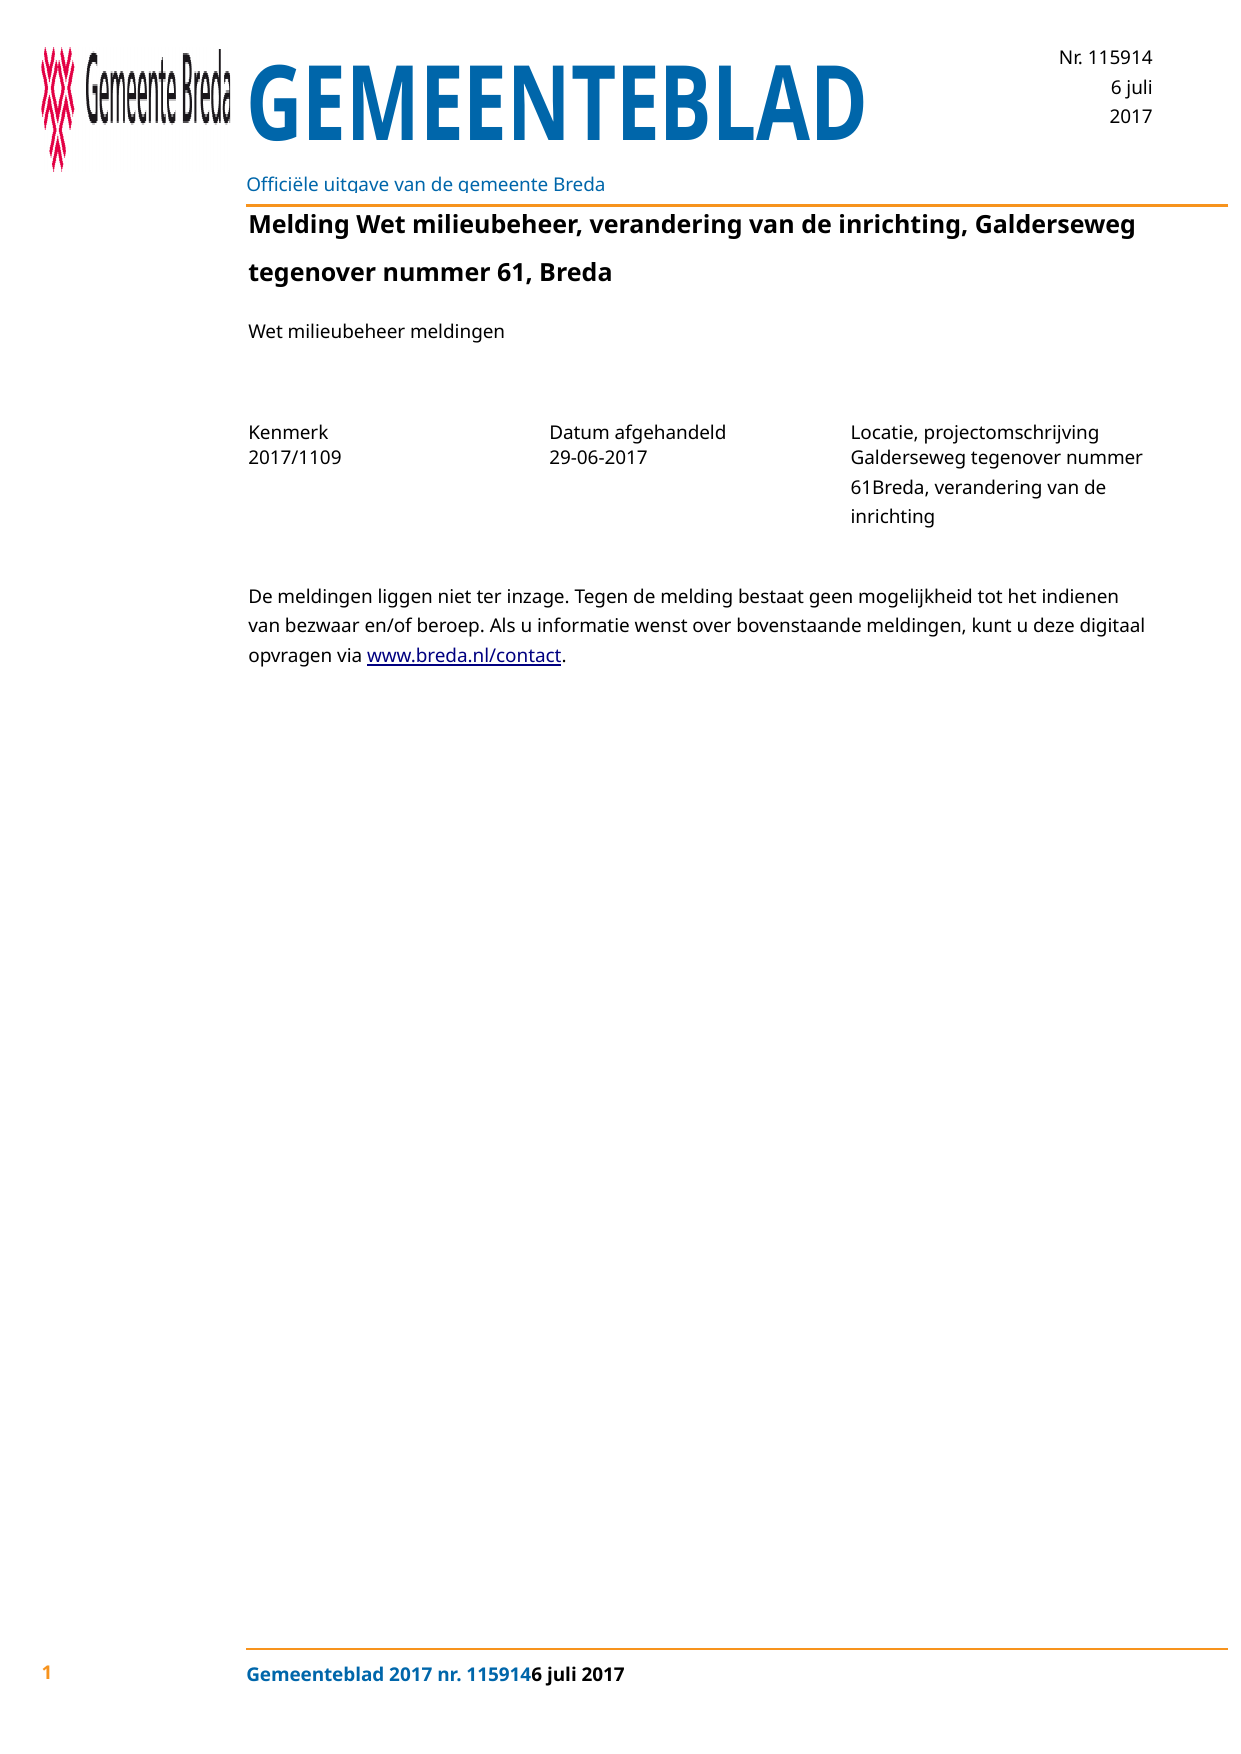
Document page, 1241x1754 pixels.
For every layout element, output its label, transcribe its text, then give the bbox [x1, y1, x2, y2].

text De meldingen liggen niet ter inzage. Tegen de melding bestaat geen mogelijkheid tot het indienen van bezwaar en/of beroep. Als u informatie wenst over bovenstaande meldingen, kunt u deze digitaal opvragen via www.breda.nl/contact. [248, 583, 1152, 668]
table_header Datum afgehandeld [549, 419, 850, 444]
picture [41, 47, 231, 172]
text Wet milieubeheer meldingen [248, 318, 1152, 344]
table_header Locatie, projectomschrijving [850, 419, 1152, 444]
table_header Kenmerk [248, 419, 549, 444]
table_cell 29-06-2017 [549, 445, 850, 529]
table_cell 2017/1109 [248, 445, 549, 529]
table_cell Galderseweg tegenover nummer 61Breda, verandering van de inrichting [850, 445, 1152, 529]
text Melding Wet milieubeheer, verandering van de inrichting, Galderseweg tegenover nummer 61, Breda [248, 207, 1152, 288]
